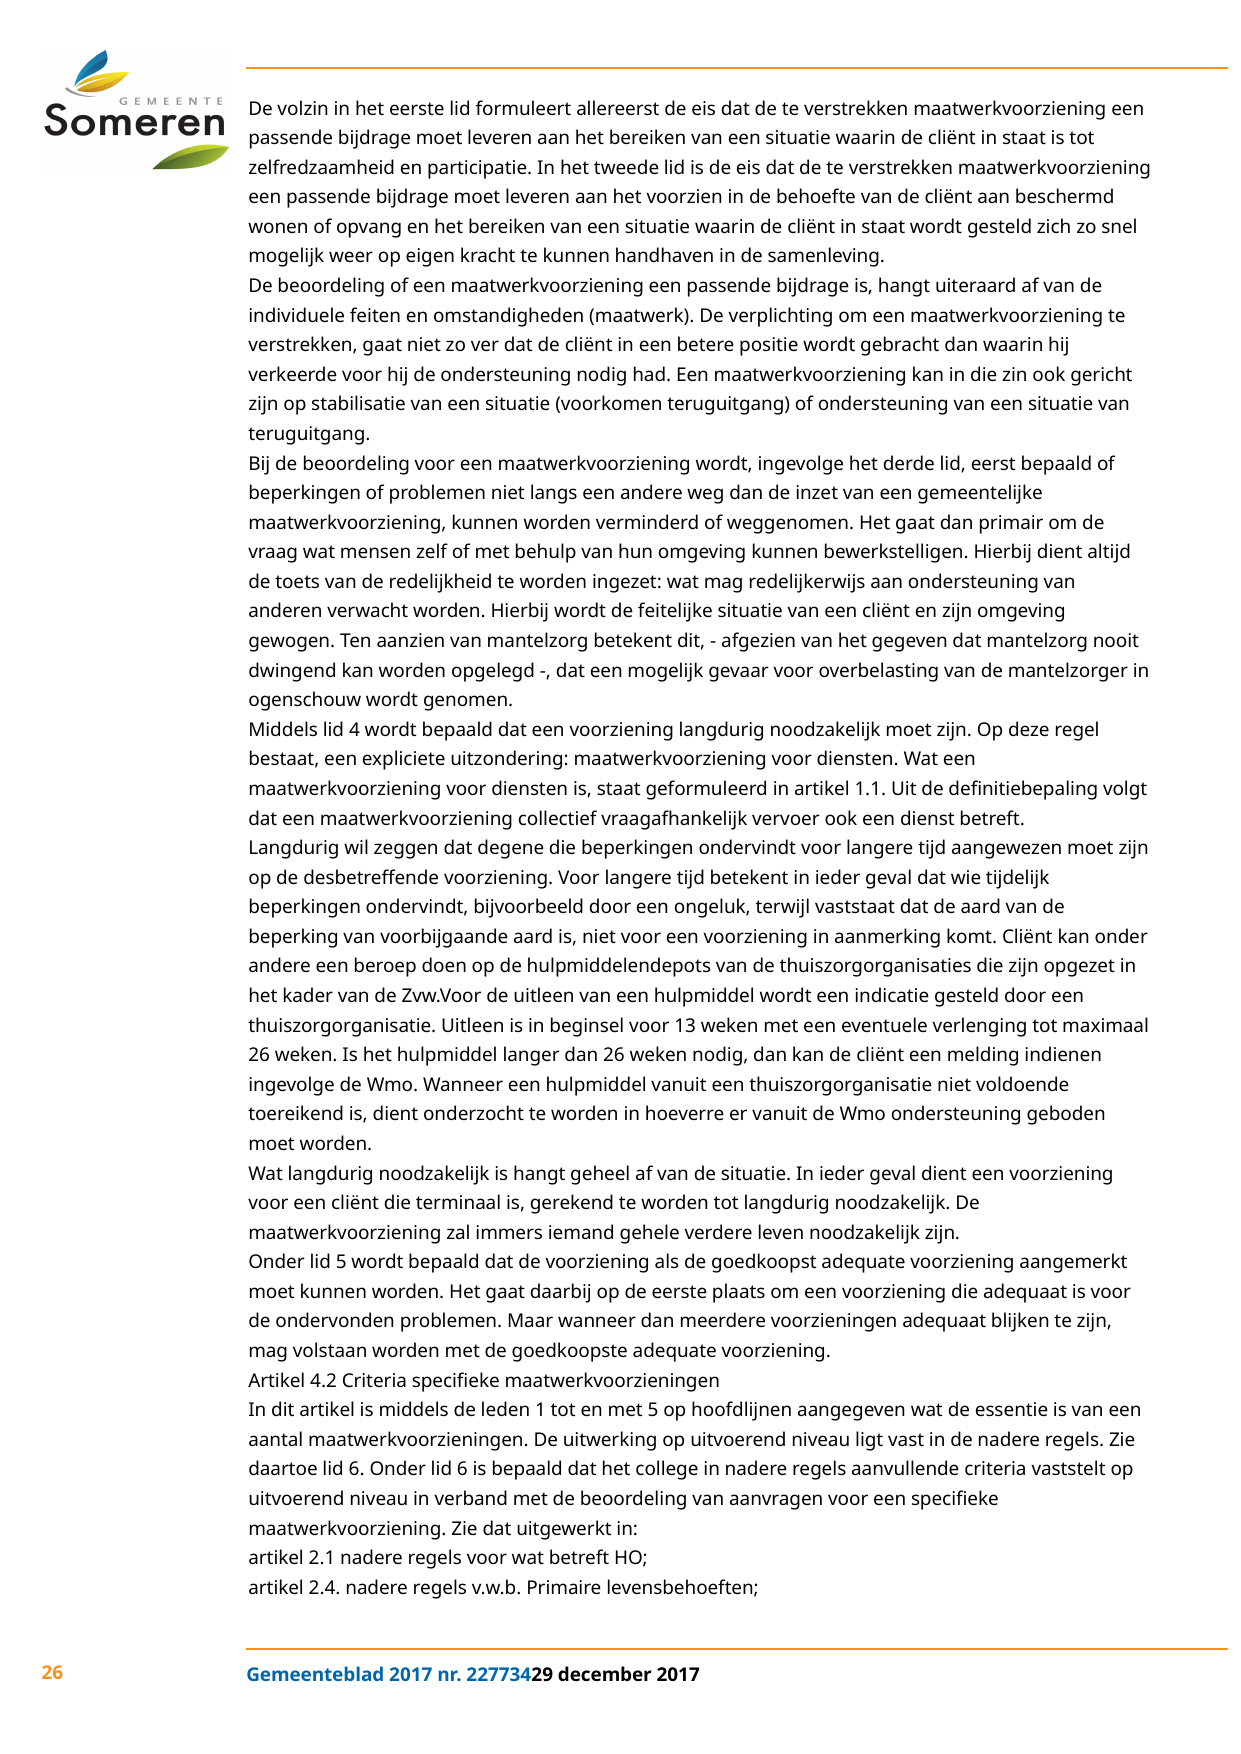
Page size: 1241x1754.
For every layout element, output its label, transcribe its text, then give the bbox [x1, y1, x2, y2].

picture [41, 47, 231, 172]
text artikel 2.1 nadere regels voor wat betreft HO; [248, 1544, 1152, 1570]
text Wat langdurig noodzakelijk is hangt geheel af van de situatie. In ieder geval dient een voorziening voor een cliënt die terminaal is, gerekend te worden tot langdurig noodzakelijk. De maatwerkvoorziening zal immers iemand gehele verdere leven noodzakelijk zijn. [248, 1160, 1152, 1245]
text artikel 2.4. nadere regels v.w.b. Primaire levensbehoeften; [248, 1574, 1152, 1600]
text Langdurig wil zeggen dat degene die beperkingen ondervindt voor langere tijd aangewezen moet zijn op de desbetreffende voorziening. Voor langere tijd betekent in ieder geval dat wie tijdelijk beperkingen ondervindt, bijvoorbeeld door een ongeluk, terwijl vaststaat dat de aard van de beperking van voorbijgaande aard is, niet voor een voorziening in aanmerking komt. Cliënt kan onder andere een beroep doen op de hulpmiddelendepots van de thuiszorgorganisaties die zijn opgezet in het kader van de Zvw.Voor de uitleen van een hulpmiddel wordt een indicatie gesteld door een thuiszorgorganisatie. Uitleen is in beginsel voor 13 weken met een eventuele verlenging tot maximaal 26 weken. Is het hulpmiddel langer dan 26 weken nodig, dan kan de cliënt een melding indienen ingevolge de Wmo. Wanneer een hulpmiddel vanuit een thuiszorgorganisatie niet voldoende toereikend is, dient onderzocht te worden in hoeverre er vanuit de Wmo ondersteuning geboden moet worden. [248, 834, 1152, 1156]
text Artikel 4.2 Criteria specifieke maatwerkvoorzieningen [248, 1367, 1152, 1393]
text Middels lid 4 wordt bepaald dat een voorziening langdurig noodzakelijk moet zijn. Op deze regel bestaat, een expliciete uitzondering: maatwerkvoorziening voor diensten. Wat een maatwerkvoorziening voor diensten is, staat geformuleerd in artikel 1.1. Uit de definitiebepaling volgt dat een maatwerkvoorziening collectief vraagafhankelijk vervoer ook een dienst betreft. [248, 716, 1152, 831]
text Bij de beoordeling voor een maatwerkvoorziening wordt, ingevolge het derde lid, eerst bepaald of beperkingen of problemen niet langs een andere weg dan de inzet van een gemeentelijke maatwerkvoorziening, kunnen worden verminderd of weggenomen. Het gaat dan primair om de vraag wat mensen zelf of met behulp van hun omgeving kunnen bewerkstelligen. Hierbij dient altijd de toets van de redelijkheid te worden ingezet: wat mag redelijkerwijs aan ondersteuning van anderen verwacht worden. Hierbij wordt de feitelijke situatie van een cliënt en zijn omgeving gewogen. Ten aanzien van mantelzorg betekent dit, - afgezien van het gegeven dat mantelzorg nooit dwingend kan worden opgelegd -, dat een mogelijk gevaar voor overbelasting van de mantelzorger in ogenschouw wordt genomen. [248, 450, 1152, 712]
text In dit artikel is middels de leden 1 tot en met 5 op hoofdlijnen aangegeven wat de essentie is van een aantal maatwerkvoorzieningen. De uitwerking op uitvoerend niveau ligt vast in de nadere regels. Zie daartoe lid 6. Onder lid 6 is bepaald dat het college in nadere regels aanvullende criteria vaststelt op uitvoerend niveau in verband met de beoordeling van aanvragen voor een specifieke maatwerkvoorziening. Zie dat uitgewerkt in: [248, 1396, 1152, 1541]
text De volzin in het eerste lid formuleert allereerst de eis dat de te verstrekken maatwerkvoorziening een passende bijdrage moet leveren aan het bereiken van een situatie waarin de cliënt in staat is tot zelfredzaamheid en participatie. In het tweede lid is de eis dat de te verstrekken maatwerkvoorziening een passende bijdrage moet leveren aan het voorzien in de behoefte van de cliënt aan beschermd wonen of opvang en het bereiken van een situatie waarin de cliënt in staat wordt gesteld zich zo snel mogelijk weer op eigen kracht te kunnen handhaven in de samenleving. [248, 95, 1152, 268]
text De beoordeling of een maatwerkvoorziening een passende bijdrage is, hangt uiteraard af van de individuele feiten en omstandigheden (maatwerk). De verplichting om een maatwerkvoorziening te verstrekken, gaat niet zo ver dat de cliënt in een betere positie wordt gebracht dan waarin hij verkeerde voor hij de ondersteuning nodig had. Een maatwerkvoorziening kan in die zin ook gericht zijn op stabilisatie van een situatie (voorkomen teruguitgang) of ondersteuning van een situatie van teruguitgang. [248, 272, 1152, 446]
text Onder lid 5 wordt bepaald dat de voorziening als de goedkoopst adequate voorziening aangemerkt moet kunnen worden. Het gaat daarbij op de eerste plaats om een voorziening die adequaat is voor de ondervonden problemen. Maar wanneer dan meerdere voorzieningen adequaat blijken te zijn, mag volstaan worden met de goedkoopste adequate voorziening. [248, 1248, 1152, 1363]
